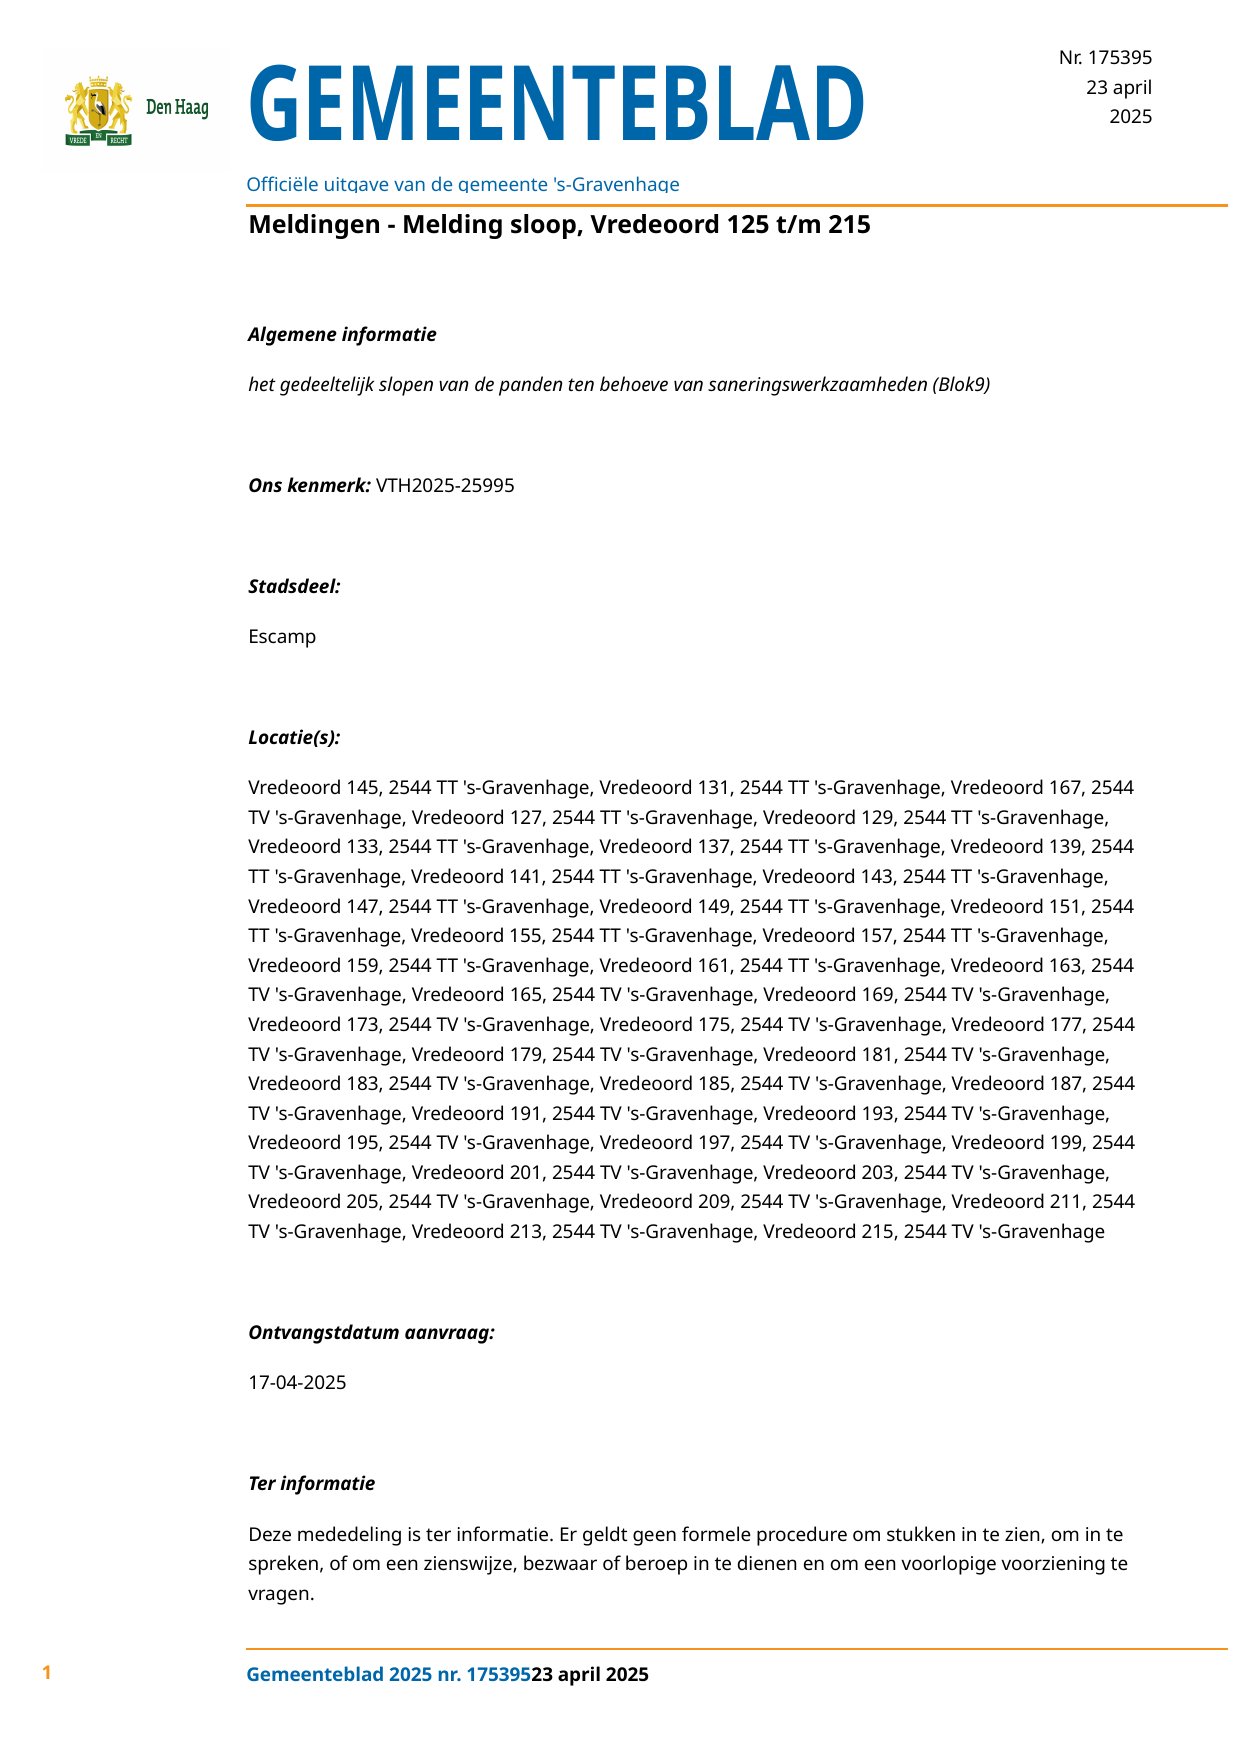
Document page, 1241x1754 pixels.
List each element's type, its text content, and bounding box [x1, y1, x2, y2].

text Escamp [248, 623, 1152, 649]
text Meldingen - Melding sloop, Vredeoord 125 t/m 215 [248, 207, 1152, 241]
text Ontvangstdatum aanvraag: [248, 1319, 1152, 1345]
picture [41, 47, 231, 172]
text Locatie(s): [248, 724, 1152, 750]
text Algemene informatie [248, 321, 1152, 346]
text Ons kenmerk: VTH2025-25995 [248, 472, 1152, 498]
text 17-04-2025 [248, 1369, 1152, 1395]
text Vredeoord 145, 2544 TT 's-Gravenhage, Vredeoord 131, 2544 TT 's-Gravenhage, Vredeoord 167, 2544 TV 's-Gravenhage, Vredeoord 127, 2544 TT 's-Gravenhage, Vredeoord 129, 2544 TT 's-Gravenhage, Vredeoord 133, 2544 TT 's-Gravenhage, Vredeoord 137, 2544 TT 's-Gravenhage, Vredeoord 139, 2544 TT 's-Gravenhage, Vredeoord 141, 2544 TT 's-Gravenhage, Vredeoord 143, 2544 TT 's-Gravenhage, Vredeoord 147, 2544 TT 's-Gravenhage, Vredeoord 149, 2544 TT 's-Gravenhage, Vredeoord 151, 2544 TT 's-Gravenhage, Vredeoord 155, 2544 TT 's-Gravenhage, Vredeoord 157, 2544 TT 's-Gravenhage, Vredeoord 159, 2544 TT 's-Gravenhage, Vredeoord 161, 2544 TT 's-Gravenhage, Vredeoord 163, 2544 TV 's-Gravenhage, Vredeoord 165, 2544 TV 's-Gravenhage, Vredeoord 169, 2544 TV 's-Gravenhage, Vredeoord 173, 2544 TV 's-Gravenhage, Vredeoord 175, 2544 TV 's-Gravenhage, Vredeoord 177, 2544 TV 's-Gravenhage, Vredeoord 179, 2544 TV 's-Gravenhage, Vredeoord 181, 2544 TV 's-Gravenhage, Vredeoord 183, 2544 TV 's-Gravenhage, Vredeoord 185, 2544 TV 's-Gravenhage, Vredeoord 187, 2544 TV 's-Gravenhage, Vredeoord 191, 2544 TV 's-Gravenhage, Vredeoord 193, 2544 TV 's-Gravenhage, Vredeoord 195, 2544 TV 's-Gravenhage, Vredeoord 197, 2544 TV 's-Gravenhage, Vredeoord 199, 2544 TV 's-Gravenhage, Vredeoord 201, 2544 TV 's-Gravenhage, Vredeoord 203, 2544 TV 's-Gravenhage, Vredeoord 205, 2544 TV 's-Gravenhage, Vredeoord 209, 2544 TV 's-Gravenhage, Vredeoord 211, 2544 TV 's-Gravenhage, Vredeoord 213, 2544 TV 's-Gravenhage, Vredeoord 215, 2544 TV 's-Gravenhage [248, 774, 1152, 1244]
text Deze mededeling is ter informatie. Er geldt geen formele procedure om stukken in te zien, om in te spreken, of om een zienswijze, bezwaar of beroep in te dienen en om een voorlopige voorziening te vragen. [248, 1521, 1152, 1606]
text Ter informatie [248, 1470, 1152, 1496]
text Stadsdeel: [248, 573, 1152, 598]
text het gedeeltelijk slopen van de panden ten behoeve van saneringswerkzaamheden (Blok9) [248, 371, 1152, 397]
